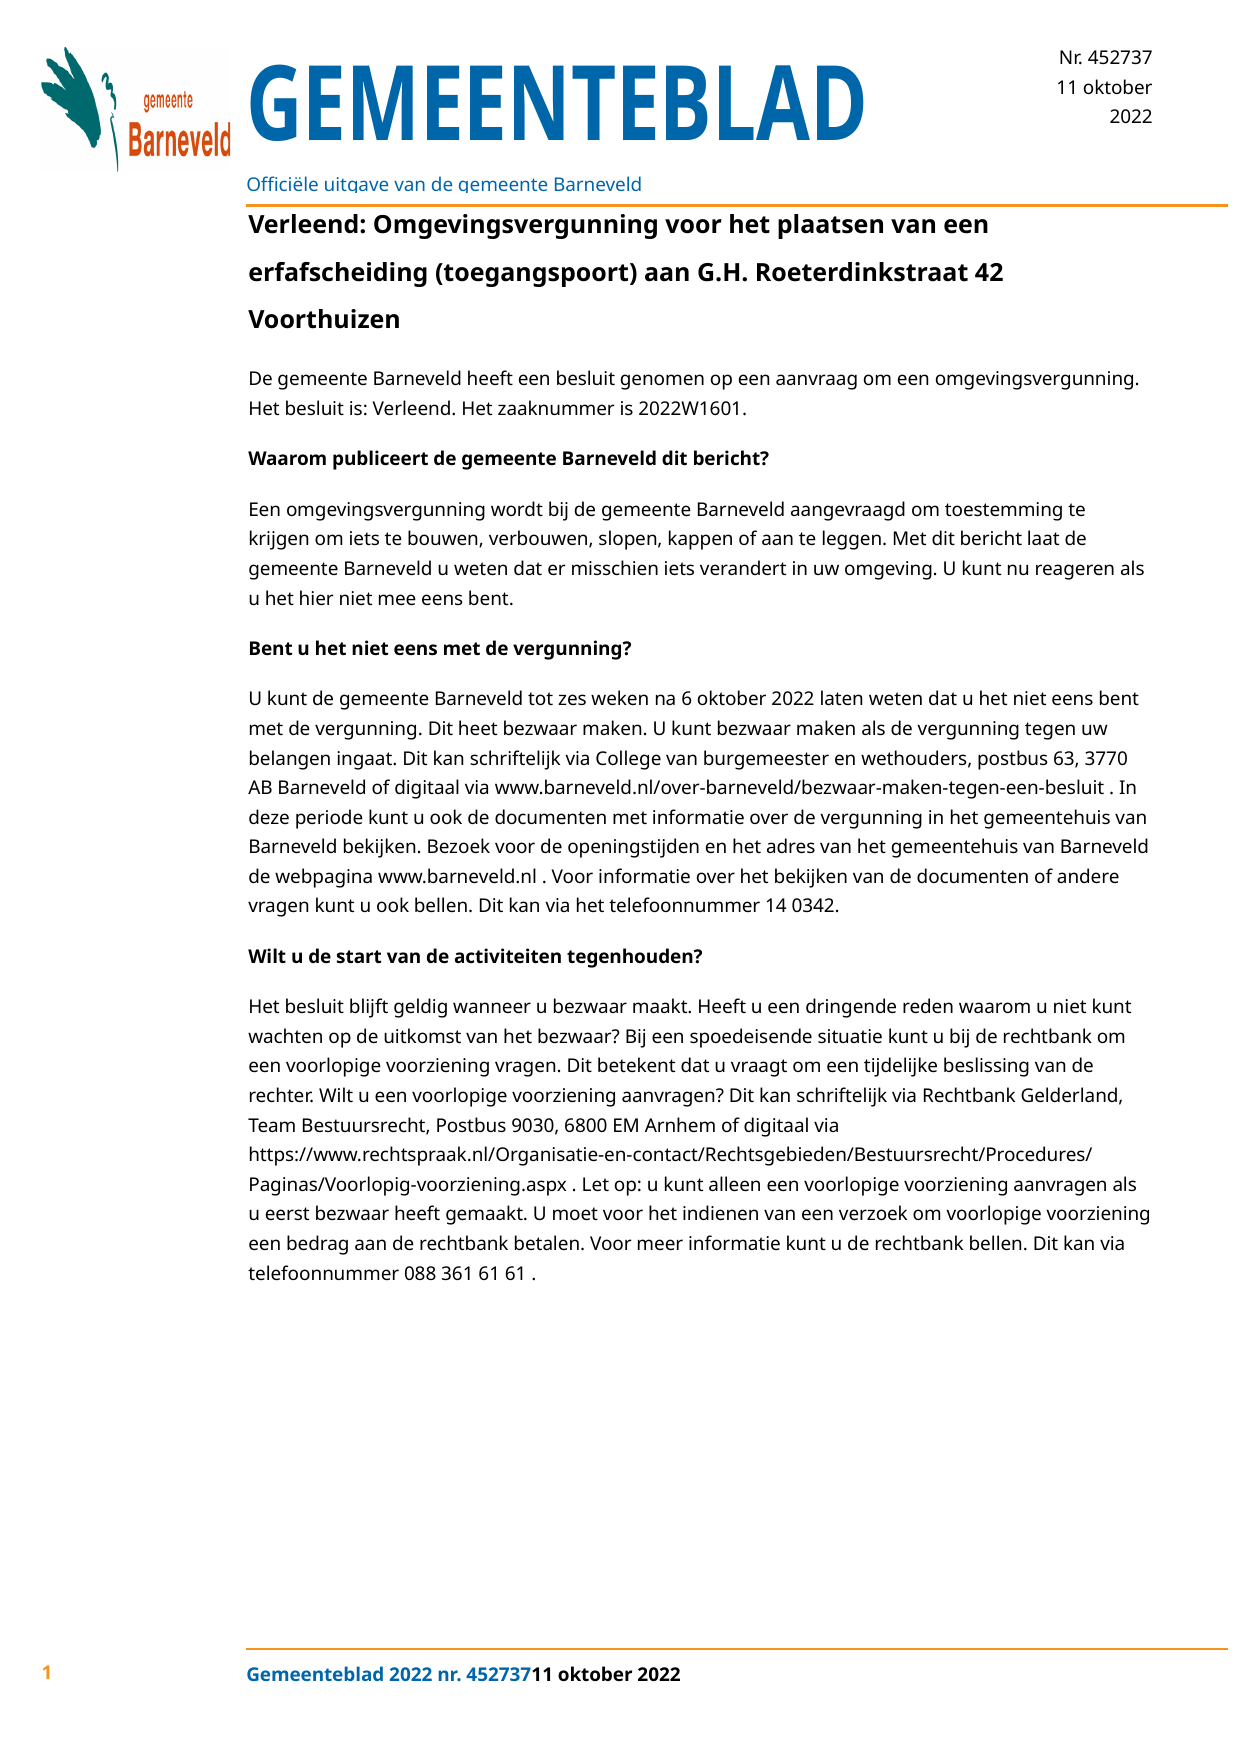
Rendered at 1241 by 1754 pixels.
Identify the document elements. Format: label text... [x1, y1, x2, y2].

text Een omgevingsvergunning wordt bij de gemeente Barneveld aangevraagd om toestemming te krijgen om iets te bouwen, verbouwen, slopen, kappen of aan te leggen. Met dit bericht laat de gemeente Barneveld u weten dat er misschien iets verandert in uw omgeving. U kunt nu reageren als u het hier niet mee eens bent. [248, 496, 1152, 610]
text Bent u het niet eens met de vergunning? [248, 635, 1152, 661]
text U kunt de gemeente Barneveld tot zes weken na 6 oktober 2022 laten weten dat u het niet eens bent met de vergunning. Dit heet bezwaar maken. U kunt bezwaar maken als de vergunning tegen uw belangen ingaat. Dit kan schriftelijk via College van burgemeester en wethouders, postbus 63, 3770 AB Barneveld of digitaal via www.barneveld.nl/over-barneveld/bezwaar-maken-tegen-een-besluit . In deze periode kunt u ook de documenten met informatie over de vergunning in het gemeentehuis van Barneveld bekijken. Bezoek voor de openingstijden en het adres van het gemeentehuis van Barneveld de webpagina www.barneveld.nl . Voor informatie over het bekijken van de documenten of andere vragen kunt u ook bellen. Dit kan via het telefoonnummer 14 0342. [248, 686, 1152, 918]
text Het besluit blijft geldig wanneer u bezwaar maakt. Heeft u een dringende reden waarom u niet kunt wachten op de uitkomst van het bezwaar? Bij een spoedeisende situatie kunt u bij de rechtbank om een voorlopige voorziening vragen. Dit betekent dat u vraagt om een tijdelijke beslissing van de rechter. Wilt u een voorlopige voorziening aanvragen? Dit kan schriftelijk via Rechtbank Gelderland, Team Bestuursrecht, Postbus 9030, 6800 EM Arnhem of digitaal via https://www.rechtspraak.nl/Organisatie-en-contact/Rechtsgebieden/Bestuursrecht/Procedures/Paginas/Voorlopig-voorziening.aspx . Let op: u kunt alleen een voorlopige voorziening aanvragen als u eerst bezwaar heeft gemaakt. U moet voor het indienen van een verzoek om voorlopige voorziening een bedrag aan de rechtbank betalen. Voor meer informatie kunt u de rechtbank bellen. Dit kan via telefoonnummer 088 361 61 61 . [248, 993, 1152, 1285]
picture [41, 47, 231, 172]
text Waarom publiceert de gemeente Barneveld dit bericht? [248, 446, 1152, 471]
text Wilt u de start van de activiteiten tegenhouden? [248, 943, 1152, 969]
text De gemeente Barneveld heeft een besluit genomen op een aanvraag om een omgevingsvergunning. Het besluit is: Verleend. Het zaaknummer is 2022W1601. [248, 366, 1152, 421]
text Verleend: Omgevingsvergunning voor het plaatsen van een erfafscheiding (toegangspoort) aan G.H. Roeterdinkstraat 42 Voorthuizen [248, 207, 1152, 336]
